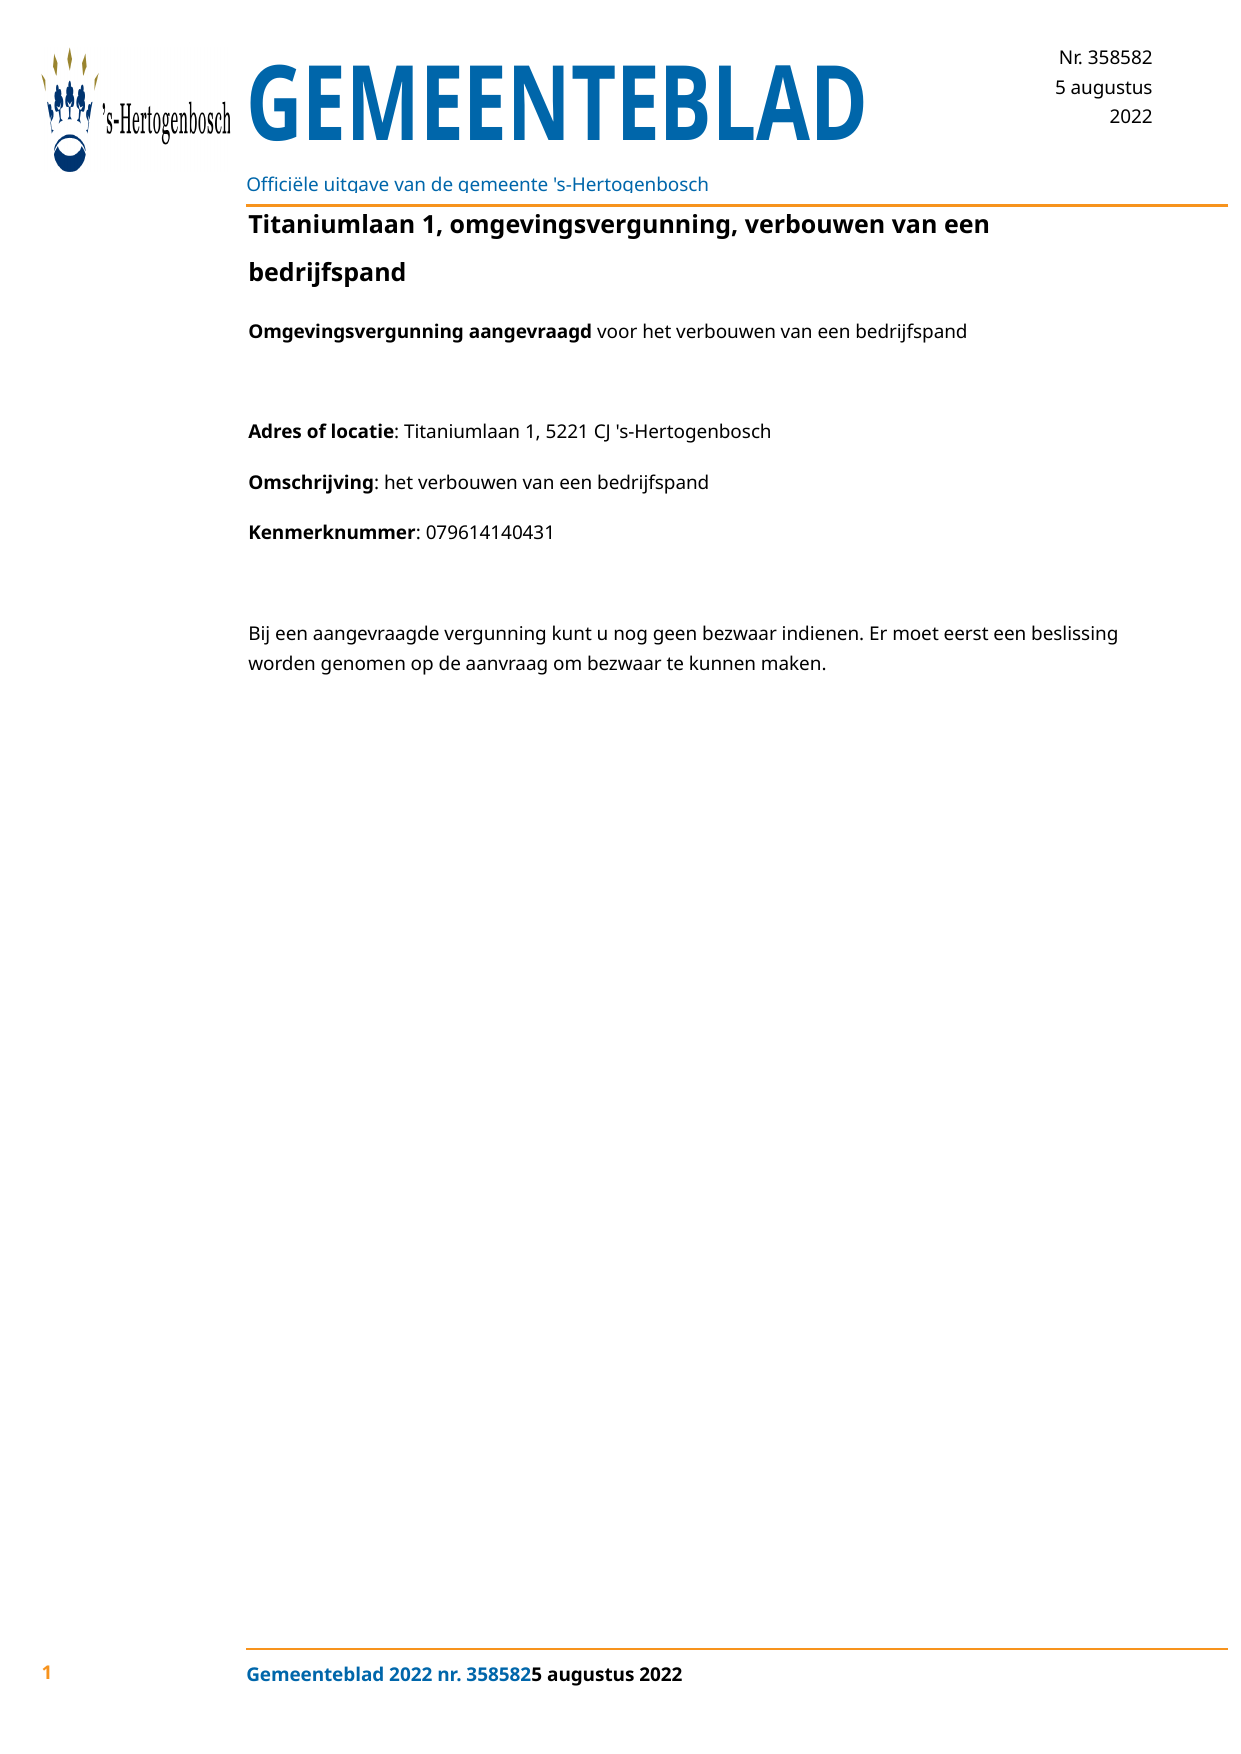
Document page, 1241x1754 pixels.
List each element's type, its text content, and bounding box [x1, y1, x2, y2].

text Bij een aangevraagde vergunning kunt u nog geen bezwaar indienen. Er moet eerst een beslissing worden genomen op de aanvraag om bezwaar te kunnen maken. [248, 620, 1152, 676]
text Adres of locatie: Titaniumlaan 1, 5221 CJ 's-Hertogenbosch [248, 419, 1152, 444]
text Omschrijving: het verbouwen van een bedrijfspand [248, 469, 1152, 495]
text Titaniumlaan 1, omgevingsvergunning, verbouwen van een bedrijfspand [248, 207, 1152, 288]
picture [41, 47, 231, 172]
text Kenmerknummer: 079614140431 [248, 519, 1152, 545]
text Omgevingsvergunning aangevraagd voor het verbouwen van een bedrijfspand [248, 318, 1152, 344]
